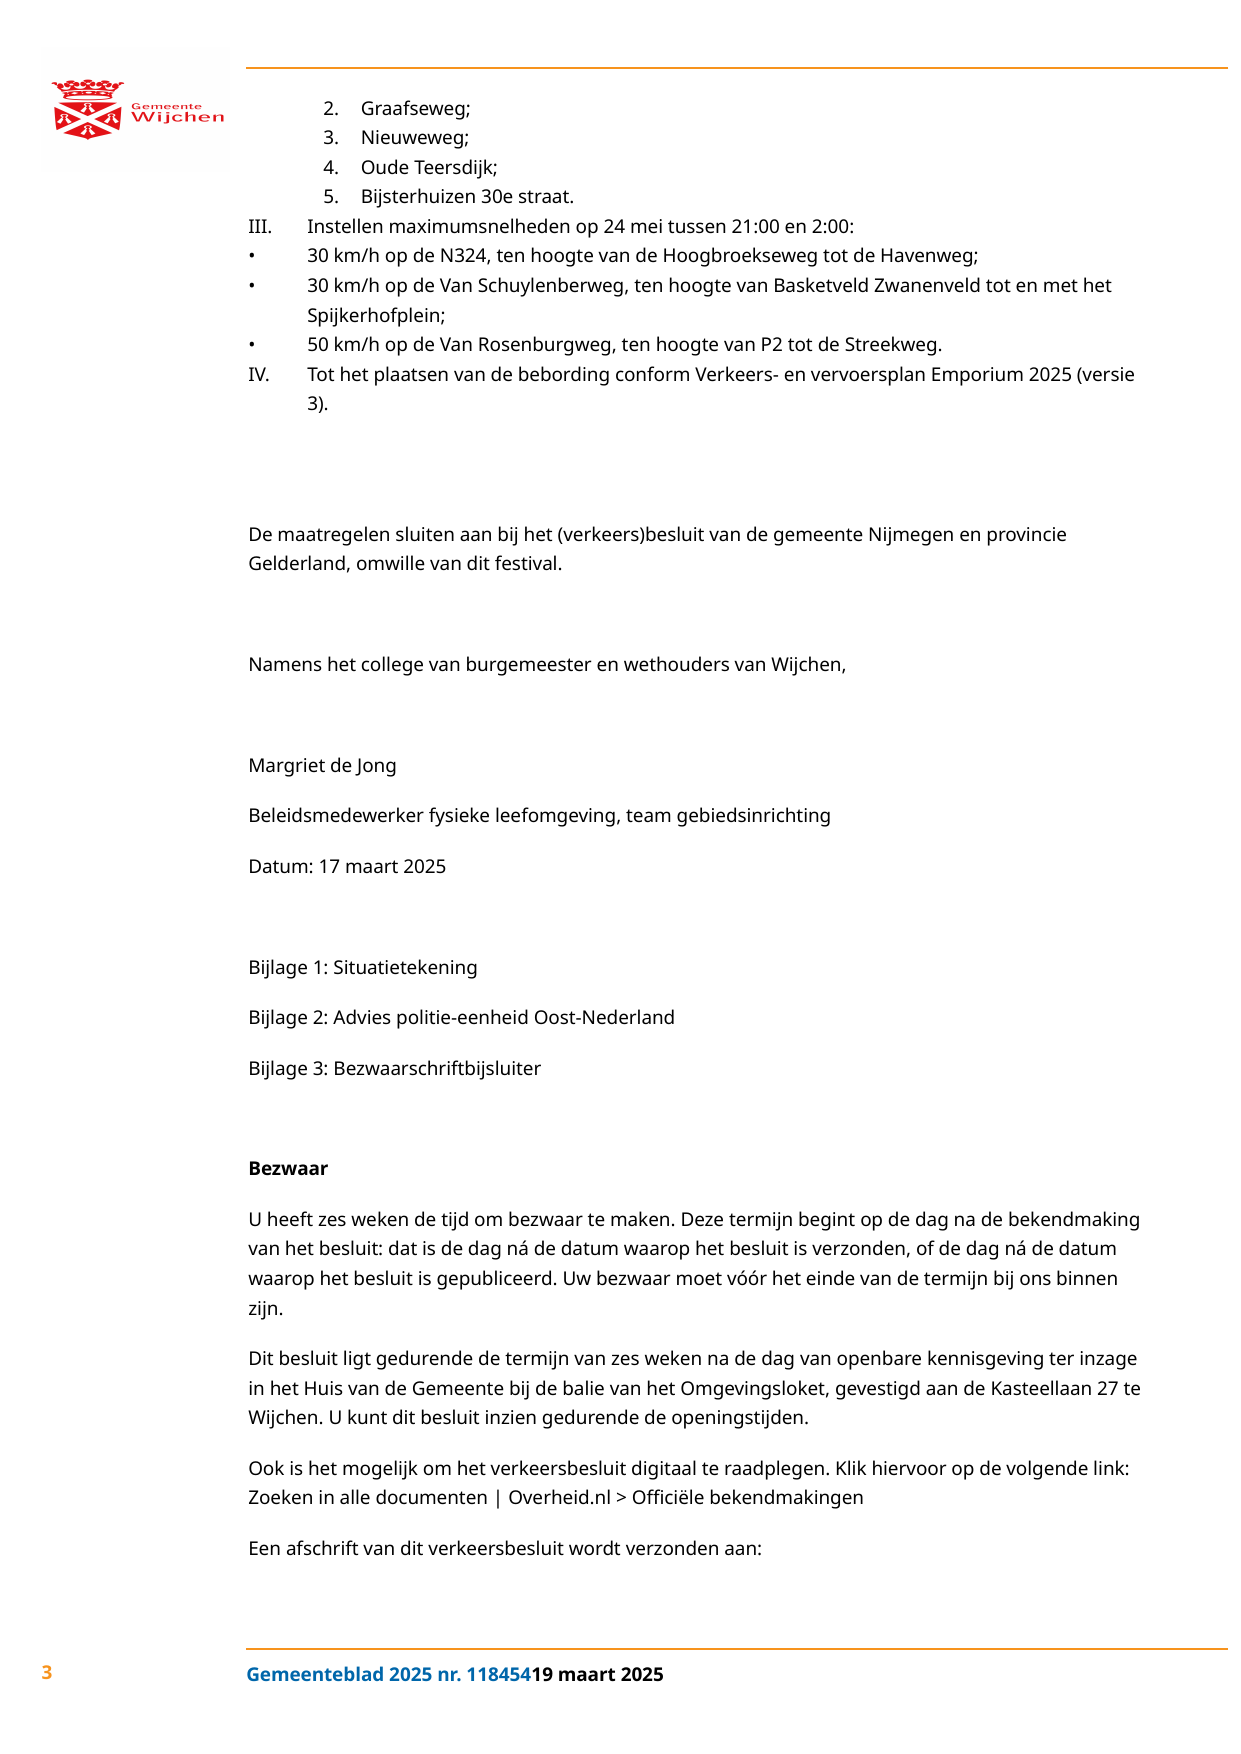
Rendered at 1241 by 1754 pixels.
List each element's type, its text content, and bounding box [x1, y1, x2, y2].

text Bezwaar [248, 1156, 1152, 1181]
list Tot het plaatsen van de bebording conform Verkeers- en vervoersplan Emporium 2025 (versie 3). [248, 361, 1152, 416]
text Bijlage 3: Bezwaarschriftbijsluiter [248, 1055, 1152, 1081]
list Bijsterhuizen 30e straat. [323, 183, 1152, 209]
picture [41, 47, 231, 172]
text Een afschrift van dit verkeersbesluit wordt verzonden aan: [248, 1535, 1152, 1561]
list Instellen maximumsnelheden op 24 mei tussen 21:00 en 2:00: [248, 213, 1152, 239]
text Bijlage 1: Situatietekening [248, 954, 1152, 980]
text Bijlage 2: Advies politie-eenheid Oost-Nederland [248, 1004, 1152, 1030]
list Oude Teersdijk; [323, 154, 1152, 180]
list 30 km/h op de N324, ten hoogte van de Hoogbroekseweg tot de Havenweg; [248, 243, 1152, 268]
text De maatregelen sluiten aan bij het (verkeers)besluit van de gemeente Nijmegen en provincie Gelderland, omwille van dit festival. [248, 521, 1152, 576]
text Ook is het mogelijk om het verkeersbesluit digitaal te raadplegen. Klik hiervoor op de volgende link: Zoeken in alle documenten | Overheid.nl > Officiële bekendmakingen [248, 1455, 1152, 1510]
text Namens het college van burgemeester en wethouders van Wijchen, [248, 651, 1152, 677]
list 30 km/h op de Van Schuylenberweg, ten hoogte van Basketveld Zwanenveld tot en met het Spijkerhofplein; [248, 272, 1152, 328]
list Graafseweg; [323, 95, 1152, 121]
list Nieuweweg; [323, 124, 1152, 150]
text Margriet de Jong [248, 752, 1152, 778]
text U heeft zes weken de tijd om bezwaar te maken. Deze termijn begint op de dag na de bekendmaking van het besluit: dat is de dag ná de datum waarop het besluit is verzonden, of de dag ná de datum waarop het besluit is gepubliceerd. Uw bezwaar moet vóór het einde van de termijn bij ons binnen zijn. [248, 1206, 1152, 1321]
list 50 km/h op de Van Rosenburgweg, ten hoogte van P2 tot de Streekweg. [248, 331, 1152, 357]
text Datum: 17 maart 2025 [248, 853, 1152, 879]
text Beleidsmedewerker fysieke leefomgeving, team gebiedsinrichting [248, 803, 1152, 828]
text Dit besluit ligt gedurende de termijn van zes weken na de dag van openbare kennisgeving ter inzage in het Huis van de Gemeente bij de balie van het Omgevingsloket, gevestigd aan de Kasteellaan 27 te Wijchen. U kunt dit besluit inzien gedurende de openingstijden. [248, 1345, 1152, 1430]
